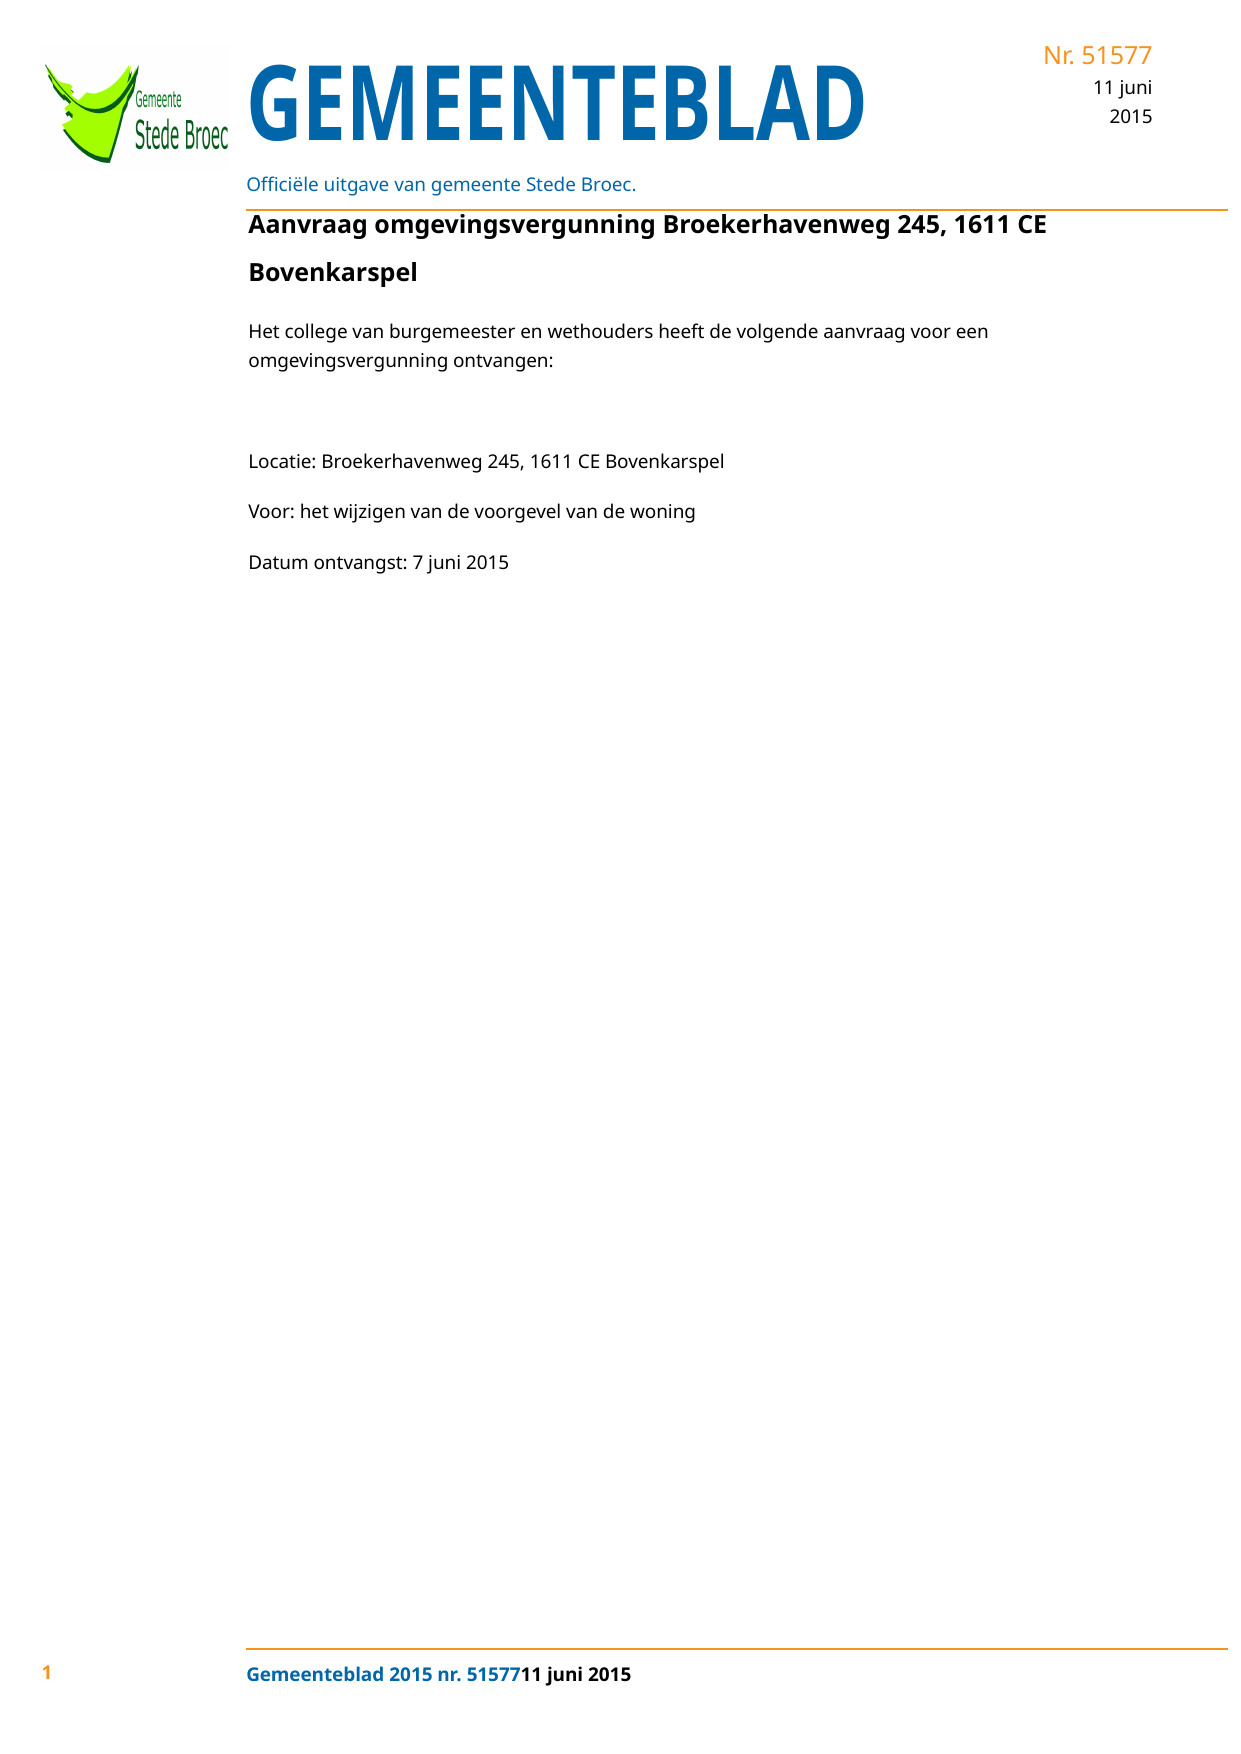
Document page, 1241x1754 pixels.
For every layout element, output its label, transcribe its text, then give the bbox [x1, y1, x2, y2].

text Voor: het wijzigen van de voorgevel van de woning [248, 499, 1152, 524]
text Het college van burgemeester en wethouders heeft de volgende aanvraag voor een omgevingsvergunning ontvangen: [248, 318, 1152, 373]
text Aanvraag omgevingsvergunning Broekerhavenweg 245, 1611 CE Bovenkarspel [248, 211, 1152, 288]
text Locatie: Broekerhavenweg 245, 1611 CE Bovenkarspel [248, 448, 1152, 474]
picture [41, 47, 231, 172]
text Datum ontvangst: 7 juni 2015 [248, 549, 1152, 575]
